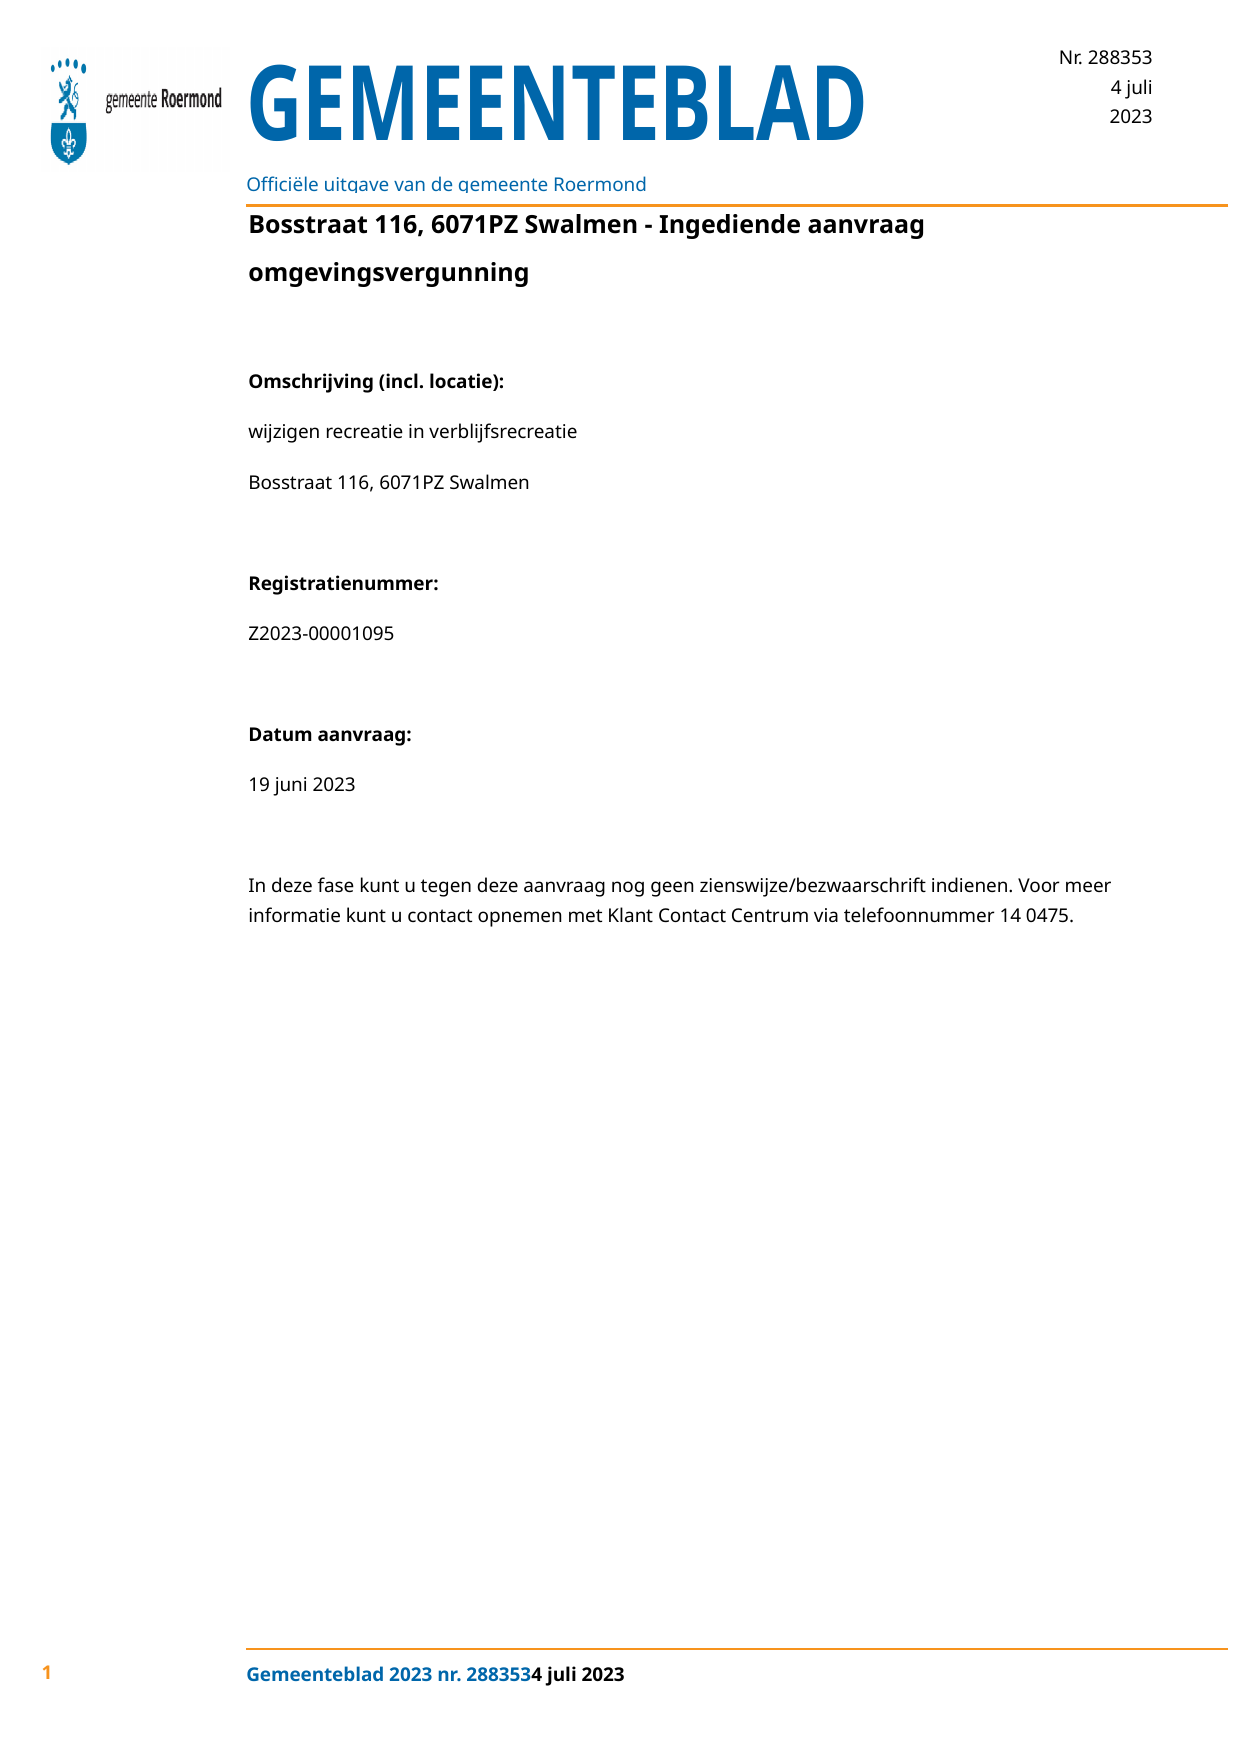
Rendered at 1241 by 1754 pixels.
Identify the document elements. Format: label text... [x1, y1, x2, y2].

text wijzigen recreatie in verblijfsrecreatie [248, 419, 1152, 444]
text Z2023-00001095 [248, 620, 1152, 646]
text Bosstraat 116, 6071PZ Swalmen [248, 469, 1152, 495]
text Registratienummer: [248, 570, 1152, 596]
text Datum aanvraag: [248, 721, 1152, 747]
picture [41, 47, 231, 172]
text Omschrijving (incl. locatie): [248, 368, 1152, 394]
text 19 juni 2023 [248, 772, 1152, 797]
text In deze fase kunt u tegen deze aanvraag nog geen zienswijze/bezwaarschrift indienen. Voor meer informatie kunt u contact opnemen met Klant Contact Centrum via telefoonnummer 14 0475. [248, 872, 1152, 928]
text Bosstraat 116, 6071PZ Swalmen - Ingediende aanvraag omgevingsvergunning [248, 207, 1152, 288]
